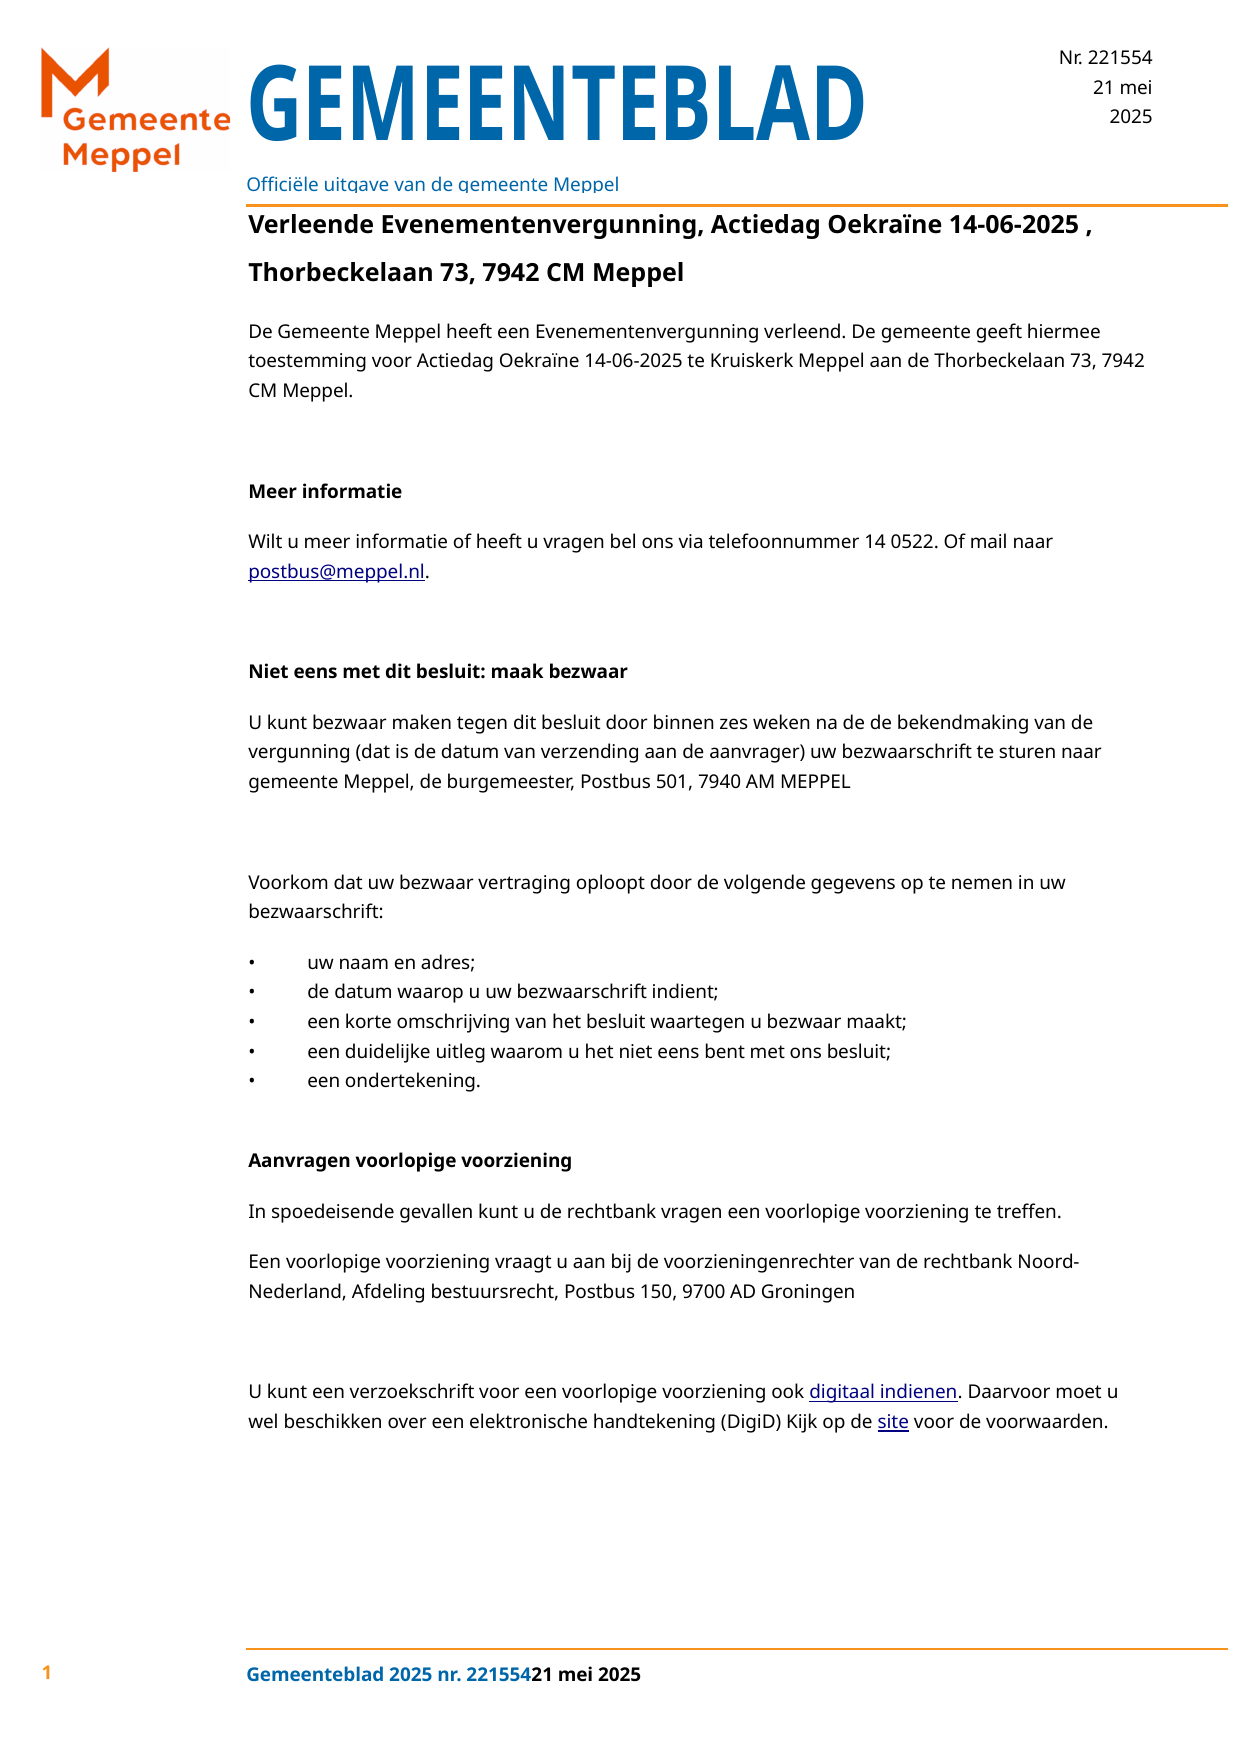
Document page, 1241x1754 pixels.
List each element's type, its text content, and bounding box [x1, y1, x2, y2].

list uw naam en adres; [248, 949, 1152, 975]
text U kunt een verzoekschrift voor een voorlopige voorziening ook digitaal indienen. Daarvoor moet u wel beschikken over een elektronische handtekening (DigiD) Kijk op de site voor de voorwaarden. [248, 1379, 1152, 1434]
list een ondertekening. [248, 1067, 1152, 1093]
text Voorkom dat uw bezwaar vertraging oploopt door de volgende gegevens op te nemen in uw bezwaarschrift: [248, 869, 1152, 924]
text In spoedeisende gevallen kunt u de rechtbank vragen een voorlopige voorziening te treffen. [248, 1198, 1152, 1224]
text Aanvragen voorlopige voorziening [248, 1147, 1152, 1173]
picture [41, 47, 231, 172]
text Verleende Evenementenvergunning, Actiedag Oekraïne 14-06-2025 , Thorbeckelaan 73, 7942 CM Meppel [248, 207, 1152, 288]
text Meer informatie [248, 478, 1152, 504]
text Niet eens met dit besluit: maak bezwaar [248, 659, 1152, 684]
text De Gemeente Meppel heeft een Evenementenvergunning verleend. De gemeente geeft hiermee toestemming voor Actiedag Oekraïne 14-06-2025 te Kruiskerk Meppel aan de Thorbeckelaan 73, 7942 CM Meppel. [248, 318, 1152, 403]
list een korte omschrijving van het besluit waartegen u bezwaar maakt; [248, 1008, 1152, 1034]
list de datum waarop u uw bezwaarschrift indient; [248, 979, 1152, 1004]
list een duidelijke uitleg waarom u het niet eens bent met ons besluit; [248, 1038, 1152, 1064]
text Een voorlopige voorziening vraagt u aan bij de voorzieningenrechter van de rechtbank Noord-Nederland, Afdeling bestuursrecht, Postbus 150, 9700 AD Groningen [248, 1248, 1152, 1304]
text Wilt u meer informatie of heeft u vragen bel ons via telefoonnummer 14 0522. Of mail naar postbus@meppel.nl. [248, 528, 1152, 584]
text U kunt bezwaar maken tegen dit besluit door binnen zes weken na de de bekendmaking van de vergunning (dat is de datum van verzending aan de aanvrager) uw bezwaarschrift te sturen naar gemeente Meppel, de burgemeester, Postbus 501, 7940 AM MEPPEL [248, 709, 1152, 794]
